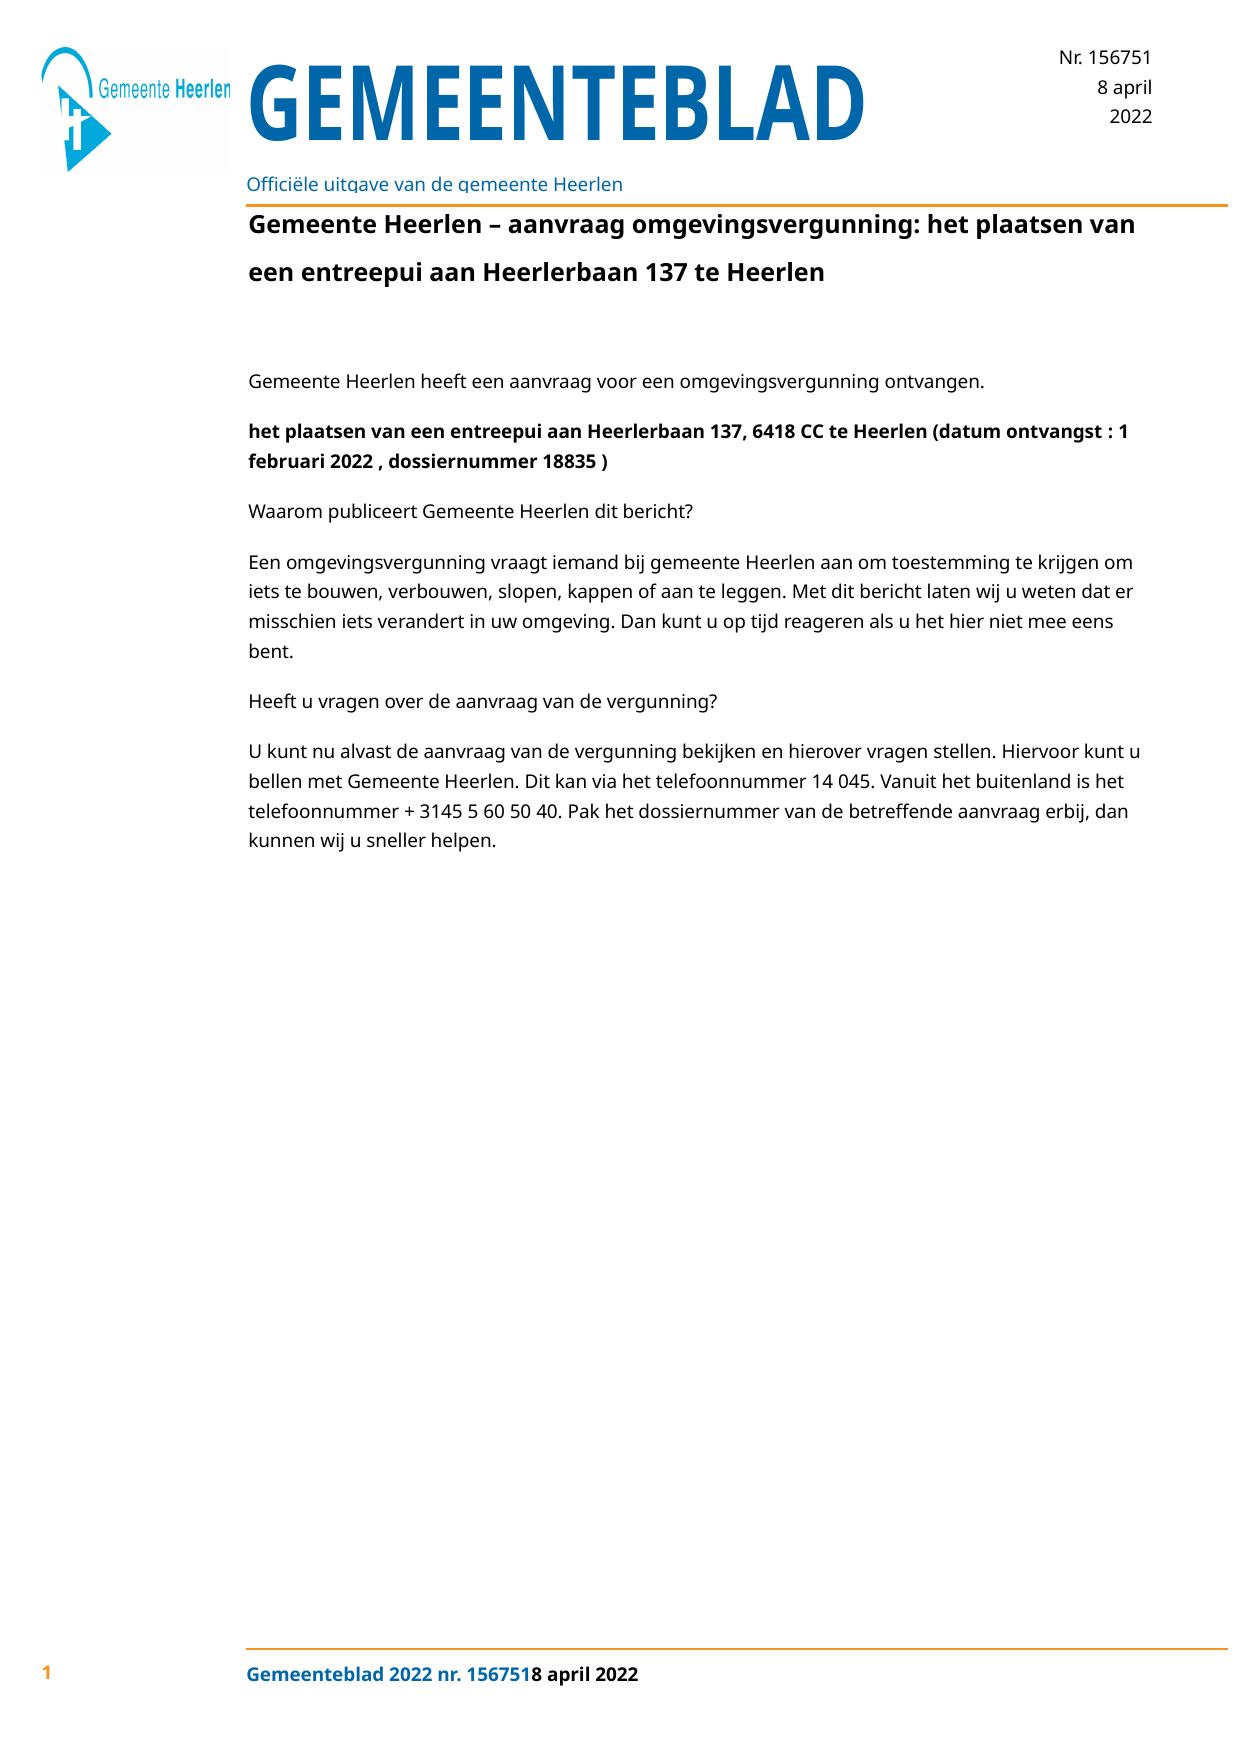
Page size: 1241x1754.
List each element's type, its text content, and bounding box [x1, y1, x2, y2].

text Heeft u vragen over de aanvraag van de vergunning? [248, 688, 1152, 714]
text U kunt nu alvast de aanvraag van de vergunning bekijken en hierover vragen stellen. Hiervoor kunt u bellen met Gemeente Heerlen. Dit kan via het telefoonnummer 14 045. Vanuit het buitenland is het telefoonnummer + 3145 5 60 50 40. Pak het dossiernummer van de betreffende aanvraag erbij, dan kunnen wij u sneller helpen. [248, 739, 1152, 853]
text het plaatsen van een entreepui aan Heerlerbaan 137, 6418 CC te Heerlen (datum ontvangst : 1 februari 2022 , dossiernummer 18835 ) [248, 419, 1152, 474]
text Waarom publiceert Gemeente Heerlen dit bericht? [248, 499, 1152, 524]
text Gemeente Heerlen heeft een aanvraag voor een omgevingsvergunning ontvangen. [248, 368, 1152, 394]
picture [41, 47, 59, 70]
text Een omgevingsvergunning vraagt iemand bij gemeente Heerlen aan om toestemming te krijgen om iets te bouwen, verbouwen, slopen, kappen of aan te leggen. Met dit bericht laten wij u weten dat er misschien iets verandert in uw omgeving. Dan kunt u op tijd reageren als u het hier niet mee eens bent. [248, 549, 1152, 664]
picture [41, 47, 231, 172]
text Gemeente Heerlen – aanvraag omgevingsvergunning: het plaatsen van een entreepui aan Heerlerbaan 137 te Heerlen [248, 207, 1152, 288]
